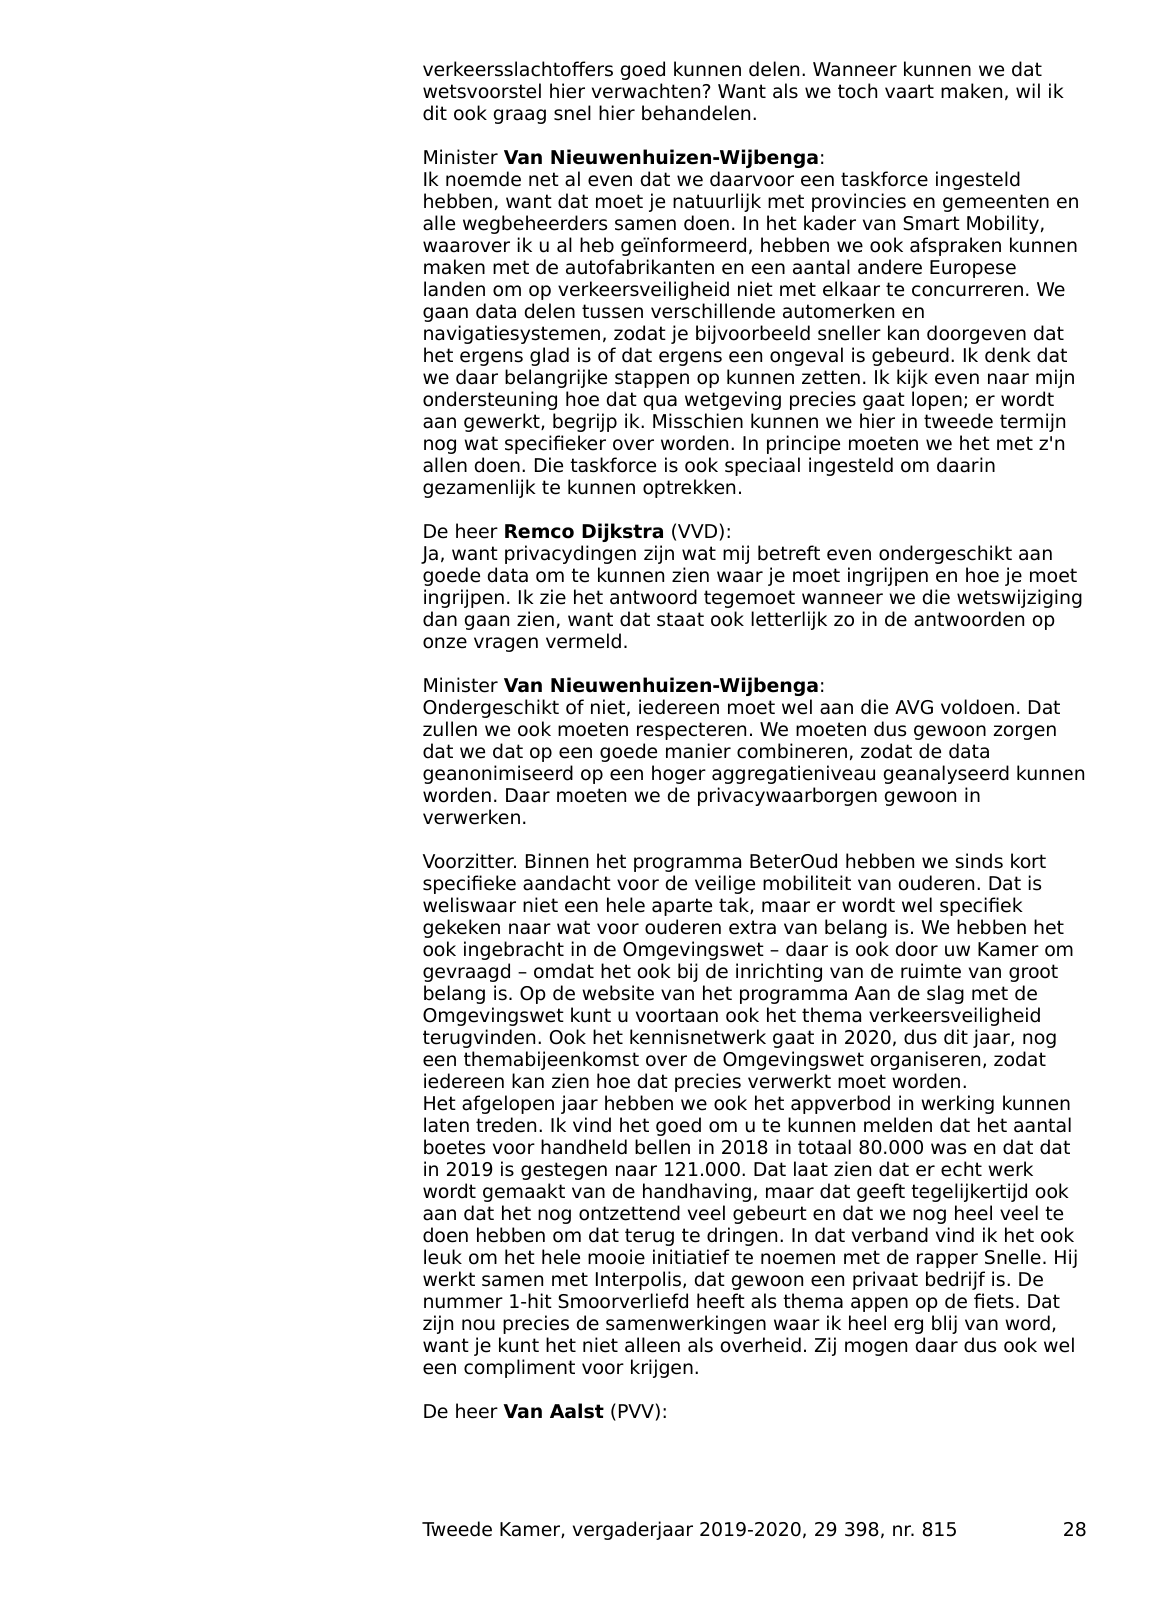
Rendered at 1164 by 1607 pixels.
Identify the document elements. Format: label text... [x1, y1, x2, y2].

text verkeersslachtoffers goed kunnen delen. Wanneer kunnen we dat wetsvoorstel hier verwachten? Want als we toch vaart maken, wil ik dit ook graag snel hier behandelen. [422, 59, 1087, 125]
text Minister Van Nieuwenhuizen-Wijbenga: [422, 675, 1087, 697]
text Voorzitter. Binnen het programma BeterOud hebben we sinds kort specifieke aandacht voor de veilige mobiliteit van ouderen. Dat is weliswaar niet een hele aparte tak, maar er wordt wel specifiek gekeken naar wat voor ouderen extra van belang is. We hebben het ook ingebracht in de Omgevingswet – daar is ook door uw Kamer om gevraagd – omdat het ook bij de inrichting van de ruimte van groot belang is. Op de website van het programma Aan de slag met de Omgevingswet kunt u voortaan ook het thema verkeersveiligheid terugvinden. Ook het kennisnetwerk gaat in 2020, dus dit jaar, nog een themabijeenkomst over de Omgevingswet organiseren, zodat iedereen kan zien hoe dat precies verwerkt moet worden. [422, 851, 1087, 1093]
text Het afgelopen jaar hebben we ook het appverbod in werking kunnen laten treden. Ik vind het goed om u te kunnen melden dat het aantal boetes voor handheld bellen in 2018 in totaal 80.000 was en dat dat in 2019 is gestegen naar 121.000. Dat laat zien dat er echt werk wordt gemaakt van de handhaving, maar dat geeft tegelijkertijd ook aan dat het nog ontzettend veel gebeurt en dat we nog heel veel te doen hebben om dat terug te dringen. In dat verband vind ik het ook leuk om het hele mooie initiatief te noemen met de rapper Snelle. Hij werkt samen met Interpolis, dat gewoon een privaat bedrijf is. De nummer 1-hit Smoorverliefd heeft als thema appen op de fiets. Dat zijn nou precies de samenwerkingen waar ik heel erg blij van word, want je kunt het niet alleen als overheid. Zij mogen daar dus ook wel een compliment voor krijgen. [422, 1093, 1087, 1379]
text Ja, want privacydingen zijn wat mij betreft even ondergeschikt aan goede data om te kunnen zien waar je moet ingrijpen en hoe je moet ingrijpen. Ik zie het antwoord tegemoet wanneer we die wetswijziging dan gaan zien, want dat staat ook letterlijk zo in de antwoorden op onze vragen vermeld. [422, 543, 1087, 653]
text Minister Van Nieuwenhuizen-Wijbenga: [422, 147, 1087, 169]
text De heer Remco Dijkstra (VVD): [422, 521, 1087, 543]
text Ondergeschikt of niet, iedereen moet wel aan die AVG voldoen. Dat zullen we ook moeten respecteren. We moeten dus gewoon zorgen dat we dat op een goede manier combineren, zodat de data geanonimiseerd op een hoger aggregatieniveau geanalyseerd kunnen worden. Daar moeten we de privacywaarborgen gewoon in verwerken. [422, 697, 1087, 829]
text Ik noemde net al even dat we daarvoor een taskforce ingesteld hebben, want dat moet je natuurlijk met provincies en gemeenten en alle wegbeheerders samen doen. In het kader van Smart Mobility, waarover ik u al heb geïnformeerd, hebben we ook afspraken kunnen maken met de autofabrikanten en een aantal andere Europese landen om op verkeersveiligheid niet met elkaar te concurreren. We gaan data delen tussen verschillende automerken en navigatiesystemen, zodat je bijvoorbeeld sneller kan doorgeven dat het ergens glad is of dat ergens een ongeval is gebeurd. Ik denk dat we daar belangrijke stappen op kunnen zetten. Ik kijk even naar mijn ondersteuning hoe dat qua wetgeving precies gaat lopen; er wordt aan gewerkt, begrijp ik. Misschien kunnen we hier in tweede termijn nog wat specifieker over worden. In principe moeten we het met z'n allen doen. Die taskforce is ook speciaal ingesteld om daarin gezamenlijk te kunnen optrekken. [422, 169, 1087, 499]
text De heer Van Aalst (PVV): [422, 1401, 1087, 1423]
